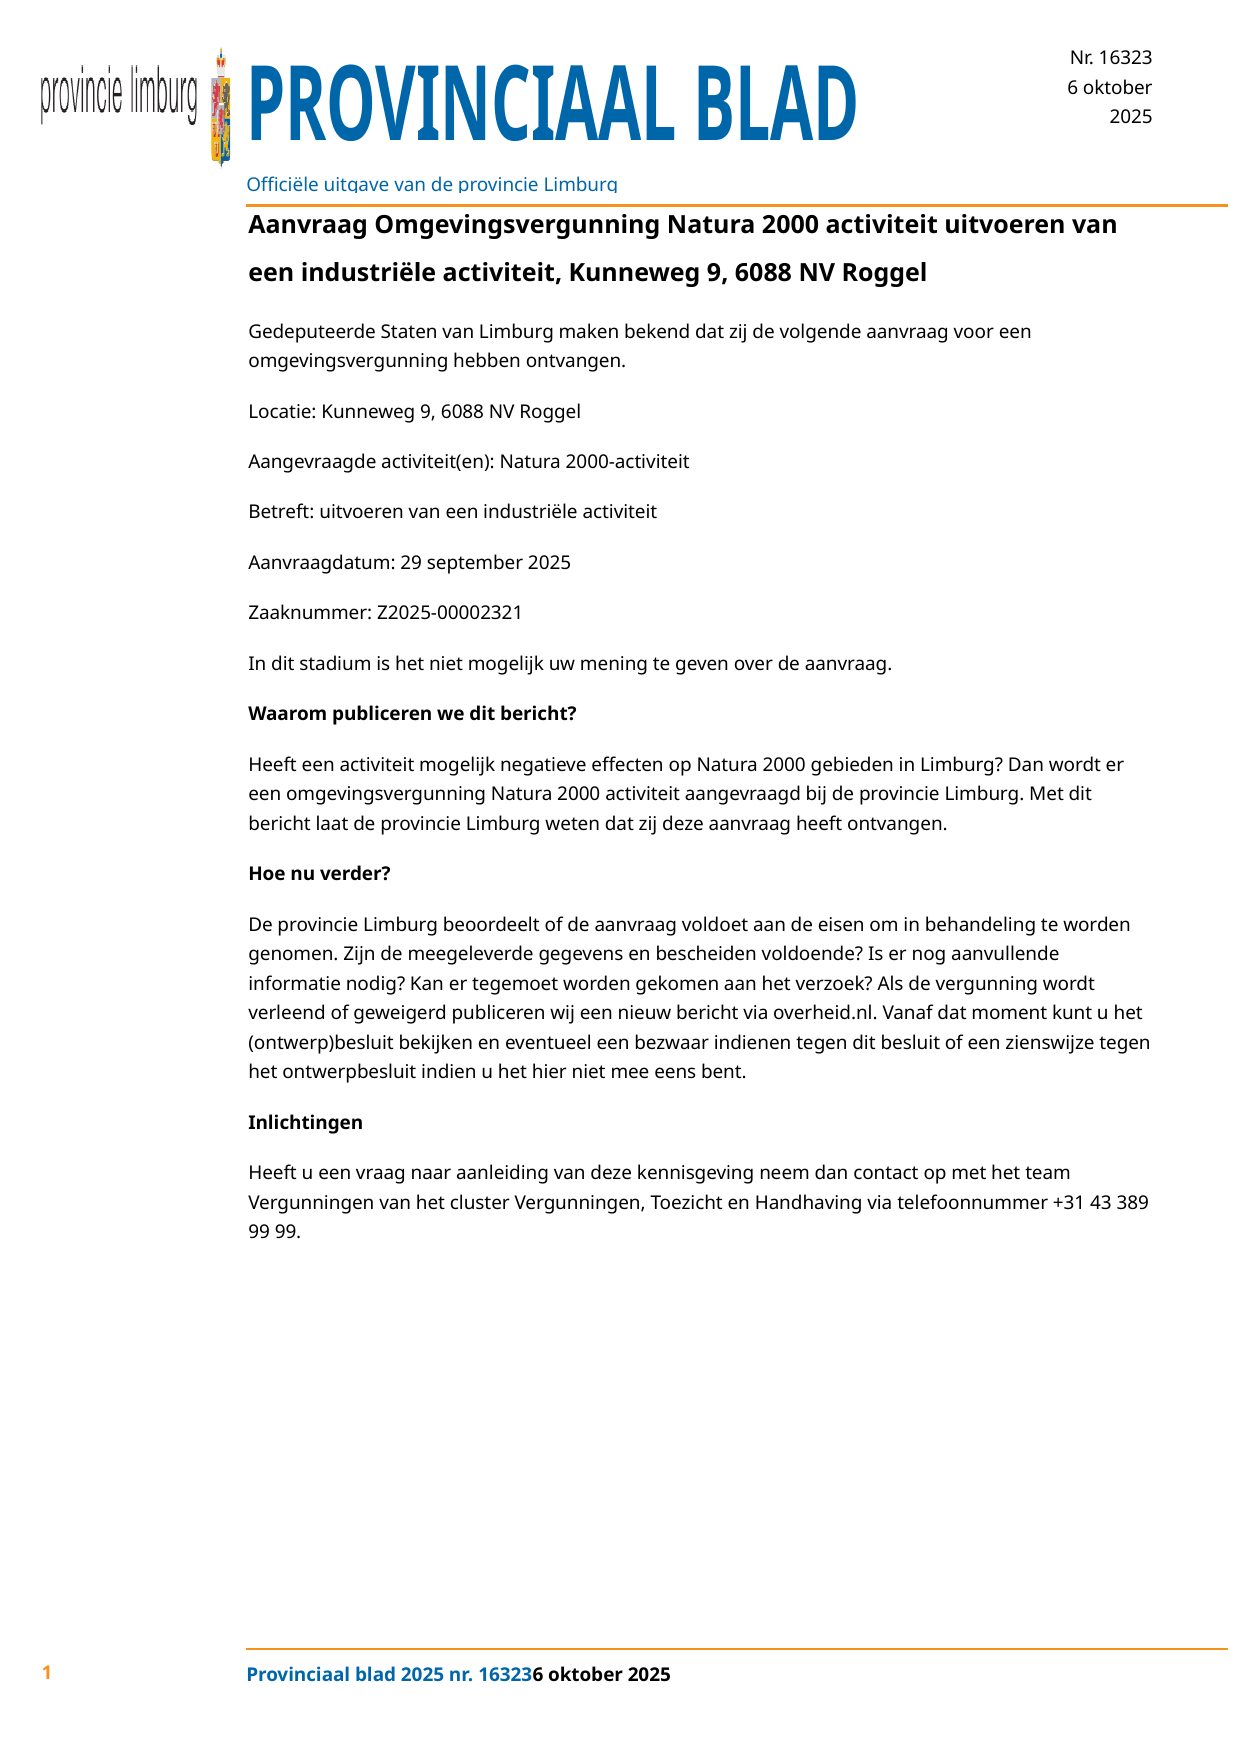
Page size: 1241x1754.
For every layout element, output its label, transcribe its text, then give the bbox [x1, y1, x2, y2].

text Gedeputeerde Staten van Limburg maken bekend dat zij de volgende aanvraag voor een omgevingsvergunning hebben ontvangen. [248, 318, 1152, 373]
text Hoe nu verder? [248, 860, 1152, 886]
text In dit stadium is het niet mogelijk uw mening te geven over de aanvraag. [248, 650, 1152, 676]
text Zaaknummer: Z2025-00002321 [248, 599, 1152, 625]
text Betreft: uitvoeren van een industriële activiteit [248, 499, 1152, 524]
text Locatie: Kunneweg 9, 6088 NV Roggel [248, 398, 1152, 424]
text Waarom publiceren we dit bericht? [248, 700, 1152, 726]
text Heeft een activiteit mogelijk negatieve effecten op Natura 2000 gebieden in Limburg? Dan wordt er een omgevingsvergunning Natura 2000 activiteit aangevraagd bij de provincie Limburg. Met dit bericht laat de provincie Limburg weten dat zij deze aanvraag heeft ontvangen. [248, 751, 1152, 836]
text Aanvraagdatum: 29 september 2025 [248, 549, 1152, 575]
text Heeft u een vraag naar aanleiding van deze kennisgeving neem dan contact op met het team Vergunningen van het cluster Vergunningen, Toezicht en Handhaving via telefoonnummer +31 43 389 99 99. [248, 1159, 1152, 1244]
picture [41, 47, 231, 172]
text De provincie Limburg beoordeelt of de aanvraag voldoet aan de eisen om in behandeling te worden genomen. Zijn de meegeleverde gegevens en bescheiden voldoende? Is er nog aanvullende informatie nodig? Kan er tegemoet worden gekomen aan het verzoek? Als de vergunning wordt verleend of geweigerd publiceren wij een nieuw bericht via overheid.nl. Vanaf dat moment kunt u het (ontwerp)besluit bekijken en eventueel een bezwaar indienen tegen dit besluit of een zienswijze tegen het ontwerpbesluit indien u het hier niet mee eens bent. [248, 911, 1152, 1084]
text Aangevraagde activiteit(en): Natura 2000-activiteit [248, 448, 1152, 474]
text Inlichtingen [248, 1109, 1152, 1135]
text Aanvraag Omgevingsvergunning Natura 2000 activiteit uitvoeren van een industriële activiteit, Kunneweg 9, 6088 NV Roggel [248, 207, 1152, 288]
